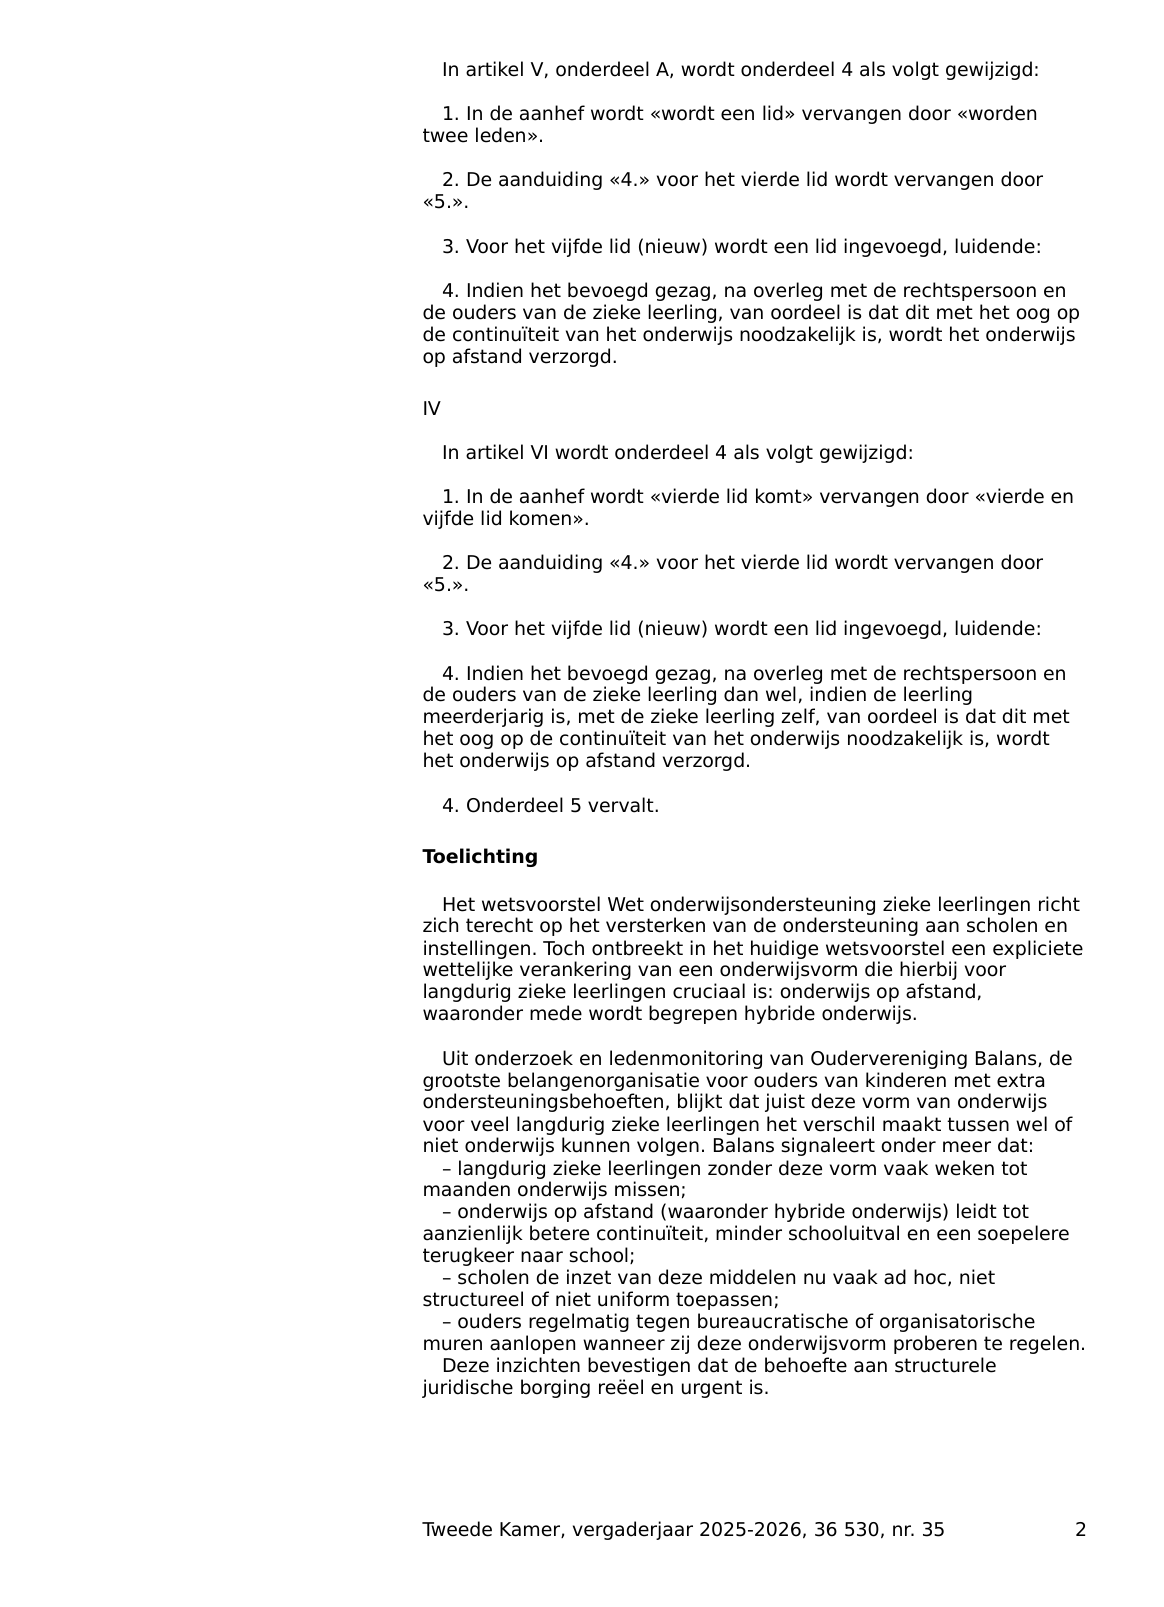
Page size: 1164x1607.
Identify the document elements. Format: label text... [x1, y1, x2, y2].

text 2. De aanduiding «4.» voor het vierde lid wordt vervangen door «5.». [422, 169, 1087, 213]
text 4. Onderdeel 5 vervalt. [422, 794, 1087, 816]
text – langdurig zieke leerlingen zonder deze vorm vaak weken tot maanden onderwijs missen; [422, 1157, 1087, 1201]
text – ouders regelmatig tegen bureaucratische of organisatorische muren aanlopen wanneer zij deze onderwijsvorm proberen te regelen. [422, 1311, 1087, 1355]
text 1. In de aanhef wordt «wordt een lid» vervangen door «worden twee leden». [422, 103, 1087, 147]
subtitle Toelichting [422, 846, 1087, 868]
text Het wetsvoorstel Wet onderwijsondersteuning zieke leerlingen richt zich terecht op het versterken van de ondersteuning aan scholen en instellingen. Toch ontbreekt in het huidige wetsvoorstel een expliciete wettelijke verankering van een onderwijsvorm die hierbij voor langdurig zieke leerlingen cruciaal is: onderwijs op afstand, waaronder mede wordt begrepen hybride onderwijs. [422, 893, 1087, 1025]
text 4. Indien het bevoegd gezag, na overleg met de rechtspersoon en de ouders van de zieke leerling dan wel, indien de leerling meerderjarig is, met de zieke leerling zelf, van oordeel is dat dit met het oog op de continuïteit van het onderwijs noodzakelijk is, wordt het onderwijs op afstand verzorgd. [422, 662, 1087, 772]
text Uit onderzoek en ledenmonitoring van Oudervereniging Balans, de grootste belangenorganisatie voor ouders van kinderen met extra ondersteuningsbehoeften, blijkt dat juist deze vorm van onderwijs voor veel langdurig zieke leerlingen het verschil maakt tussen wel of niet onderwijs kunnen volgen. Balans signaleert onder meer dat: [422, 1047, 1087, 1157]
subtitle IV [422, 398, 1087, 419]
text Deze inzichten bevestigen dat de behoefte aan structurele juridische borging reëel en urgent is. [422, 1355, 1087, 1399]
text 3. Voor het vijfde lid (nieuw) wordt een lid ingevoegd, luidende: [422, 618, 1087, 640]
text 1. In de aanhef wordt «vierde lid komt» vervangen door «vierde en vijfde lid komen». [422, 486, 1087, 530]
text 3. Voor het vijfde lid (nieuw) wordt een lid ingevoegd, luidende: [422, 236, 1087, 257]
text 2. De aanduiding «4.» voor het vierde lid wordt vervangen door «5.». [422, 552, 1087, 596]
text – onderwijs op afstand (waaronder hybride onderwijs) leidt tot aanzienlijk betere continuïteit, minder schooluitval en een soepelere terugkeer naar school; [422, 1201, 1087, 1267]
text In artikel V, onderdeel A, wordt onderdeel 4 als volgt gewijzigd: [422, 59, 1087, 81]
text – scholen de inzet van deze middelen nu vaak ad hoc, niet structureel of niet uniform toepassen; [422, 1267, 1087, 1311]
text In artikel VI wordt onderdeel 4 als volgt gewijzigd: [422, 442, 1087, 464]
text 4. Indien het bevoegd gezag, na overleg met de rechtspersoon en de ouders van de zieke leerling, van oordeel is dat dit met het oog op de continuïteit van het onderwijs noodzakelijk is, wordt het onderwijs op afstand verzorgd. [422, 280, 1087, 368]
